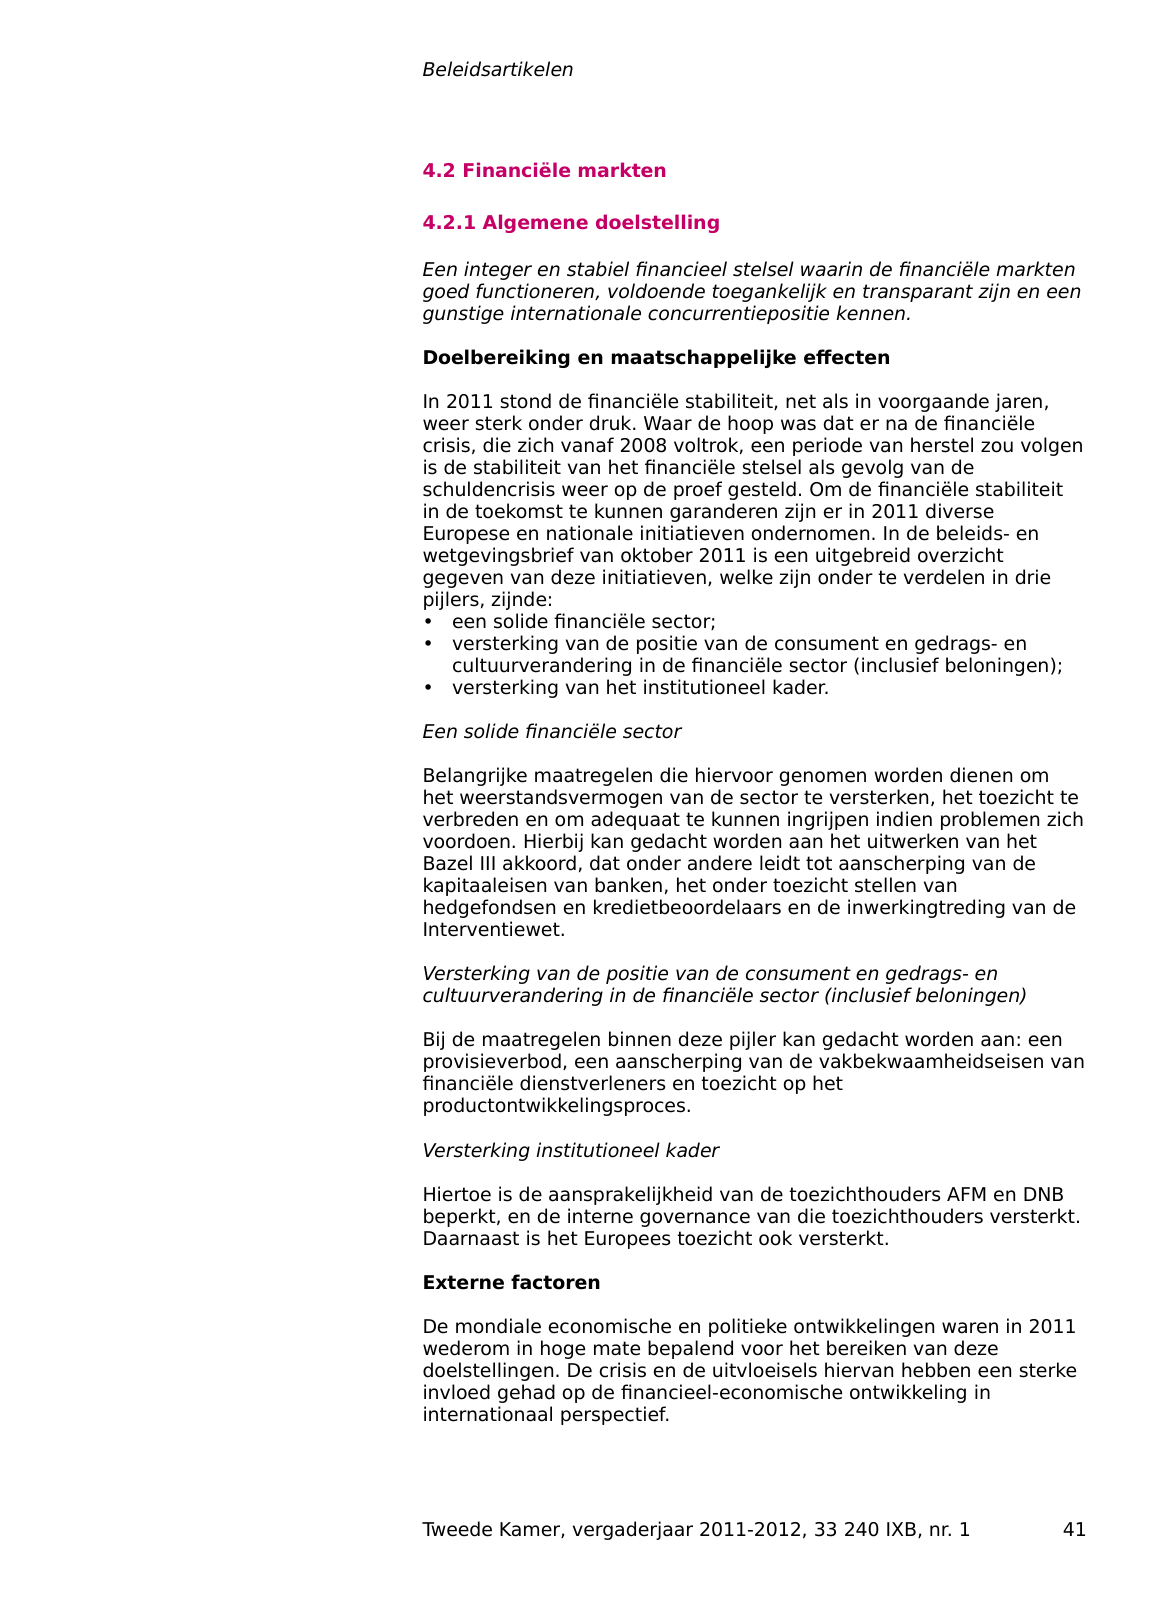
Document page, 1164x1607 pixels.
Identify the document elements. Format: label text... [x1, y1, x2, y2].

text Een integer en stabiel financieel stelsel waarin de financiële markten goed functioneren, voldoende toegankelijk en transparant zijn en een gunstige internationale concurrentiepositie kennen. [422, 259, 1087, 325]
subtitle 4.2 Financiële markten [422, 160, 1087, 182]
subtitle Doelbereiking en maatschappelijke effecten [422, 347, 1087, 369]
text Hiertoe is de aansprakelijkheid van de toezichthouders AFM en DNB beperkt, en de interne governance van die toezichthouders versterkt. Daarnaast is het Europees toezicht ook versterkt. [422, 1184, 1087, 1249]
text In 2011 stond de financiële stabiliteit, net als in voorgaande jaren, weer sterk onder druk. Waar de hoop was dat er na de financiële crisis, die zich vanaf 2008 voltrok, een periode van herstel zou volgen is de stabiliteit van het financiële stelsel als gevolg van de schuldencrisis weer op de proef gesteld. Om de financiële stabiliteit in de toekomst te kunnen garanderen zijn er in 2011 diverse Europese en nationale initiatieven ondernomen. In de beleids- en wetgevingsbrief van oktober 2011 is een uitgebreid overzicht gegeven van deze initiatieven, welke zijn onder te verdelen in drie pijlers, zijnde: [422, 391, 1087, 611]
text • versterking van het institutioneel kader. [422, 677, 1087, 699]
subtitle 4.2.1 Algemene doelstelling [422, 212, 1087, 234]
text Bij de maatregelen binnen deze pijler kan gedacht worden aan: een provisieverbod, een aanscherping van de vakbekwaamheidseisen van financiële dienstverleners en toezicht op het productontwikkelingsproces. [422, 1029, 1087, 1117]
subtitle Versterking van de positie van de consument en gedrags- en cultuurverandering in de financiële sector (inclusief beloningen) [422, 963, 1087, 1007]
subtitle Versterking institutioneel kader [422, 1139, 1087, 1161]
subtitle Externe factoren [422, 1272, 1087, 1294]
text Belangrijke maatregelen die hiervoor genomen worden dienen om het weerstandsvermogen van de sector te versterken, het toezicht te verbreden en om adequaat te kunnen ingrijpen indien problemen zich voordoen. Hierbij kan gedacht worden aan het uitwerken van het Bazel III akkoord, dat onder andere leidt tot aanscherping van de kapitaaleisen van banken, het onder toezicht stellen van hedgefondsen en kredietbeoordelaars en de inwerkingtreding van de Interventiewet. [422, 765, 1087, 941]
text De mondiale economische en politieke ontwikkelingen waren in 2011 wederom in hoge mate bepalend voor het bereiken van deze doelstellingen. De crisis en de uitvloeisels hiervan hebben een sterke invloed gehad op de financieel-economische ontwikkeling in internationaal perspectief. [422, 1316, 1087, 1426]
subtitle Een solide financiële sector [422, 721, 1087, 743]
text • een solide financiële sector; [422, 611, 1087, 633]
text • versterking van de positie van de consument en gedrags- en cultuurverandering in de financiële sector (inclusief beloningen); [422, 633, 1087, 677]
